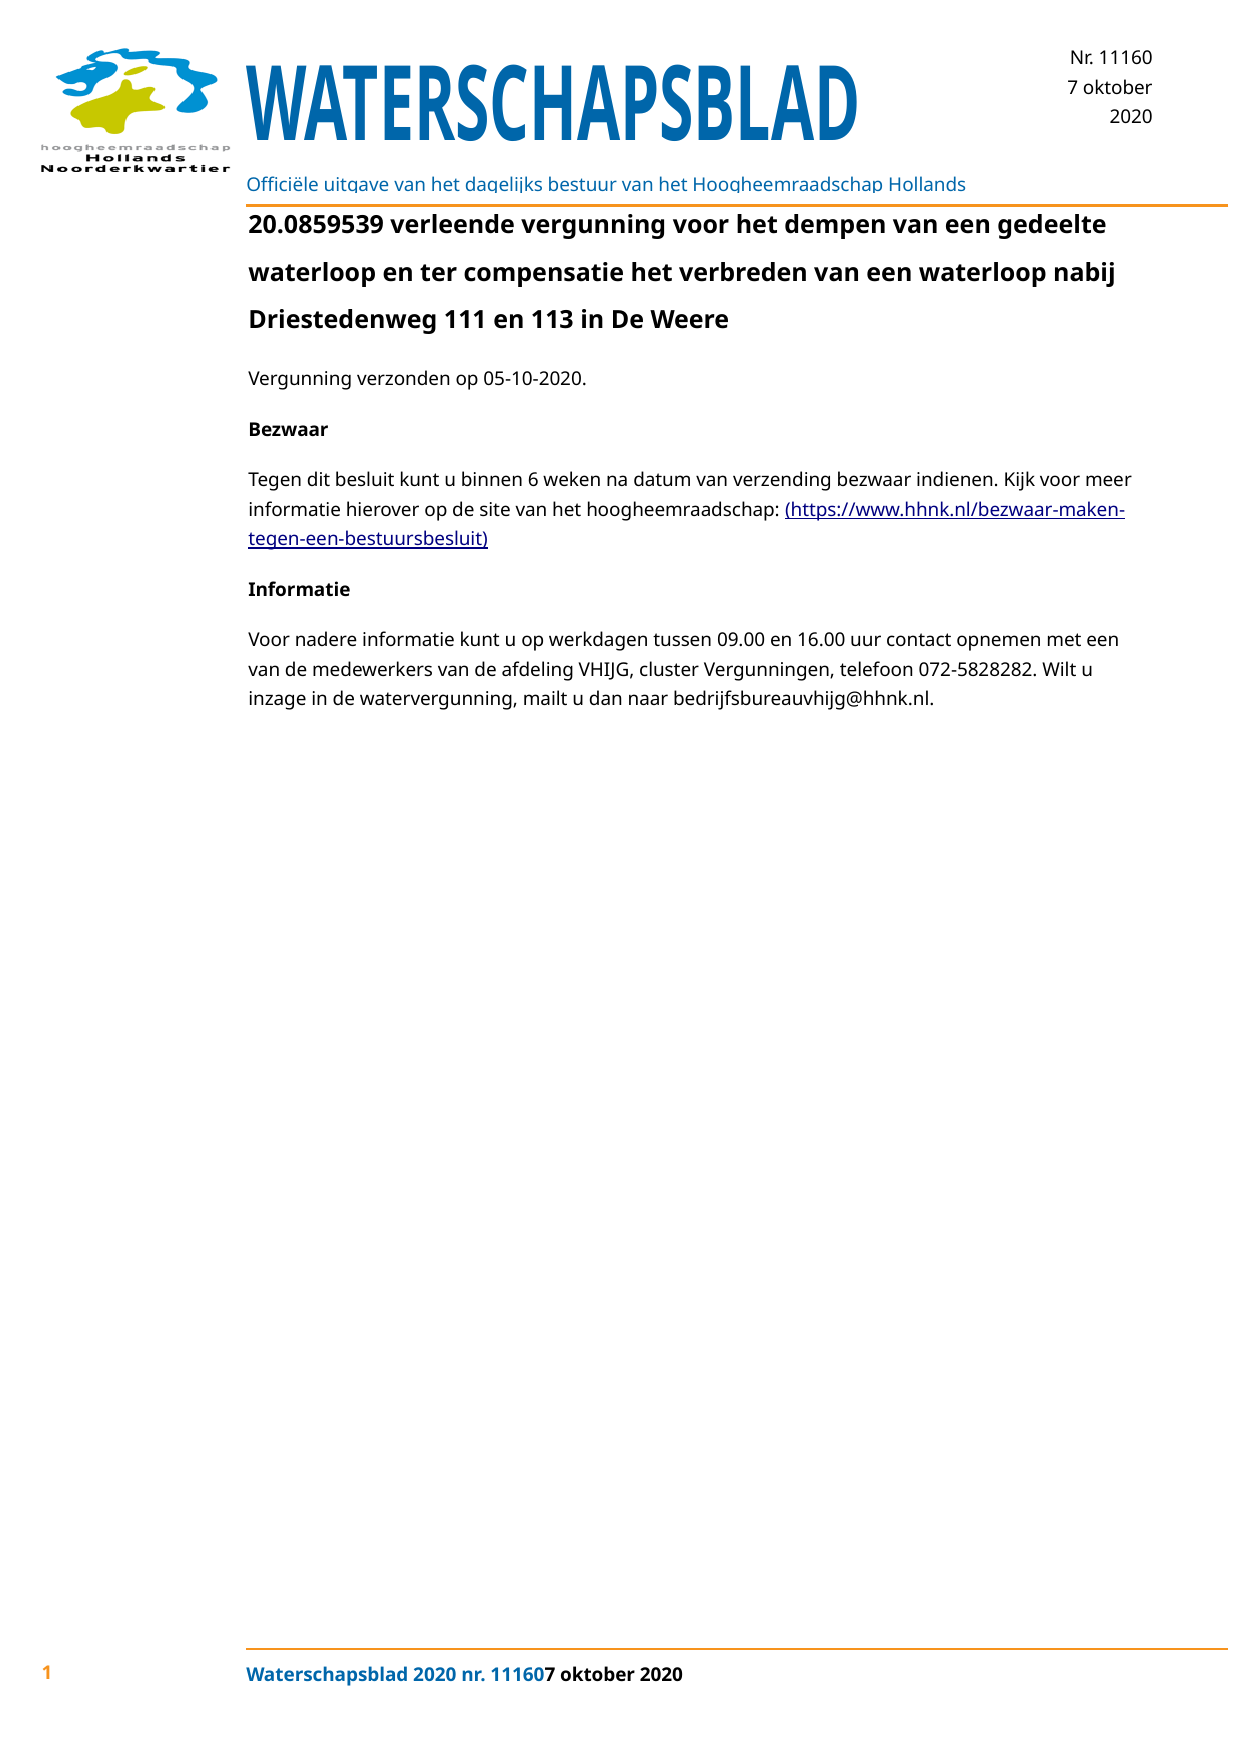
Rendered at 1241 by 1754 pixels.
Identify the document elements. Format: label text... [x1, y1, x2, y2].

text Bezwaar [248, 416, 1152, 442]
picture [41, 47, 231, 172]
text Vergunning verzonden op 05-10-2020. [248, 366, 1152, 391]
text 20.0859539 verleende vergunning voor het dempen van een gedeelte waterloop en ter compensatie het verbreden van een waterloop nabij Driestedenweg 111 en 113 in De Weere [248, 207, 1152, 336]
text Voor nadere informatie kunt u op werkdagen tussen 09.00 en 16.00 uur contact opnemen met een van de medewerkers van de afdeling VHIJG, cluster Vergunningen, telefoon 072-5828282. Wilt u inzage in de watervergunning, mailt u dan naar bedrijfsbureauvhijg@hhnk.nl. [248, 626, 1152, 711]
text Tegen dit besluit kunt u binnen 6 weken na datum van verzending bezwaar indienen. Kijk voor meer informatie hierover op de site van het hoogheemraadschap: (https://www.hhnk.nl/bezwaar-maken-tegen-een-bestuursbesluit) [248, 466, 1152, 551]
text Informatie [248, 576, 1152, 602]
